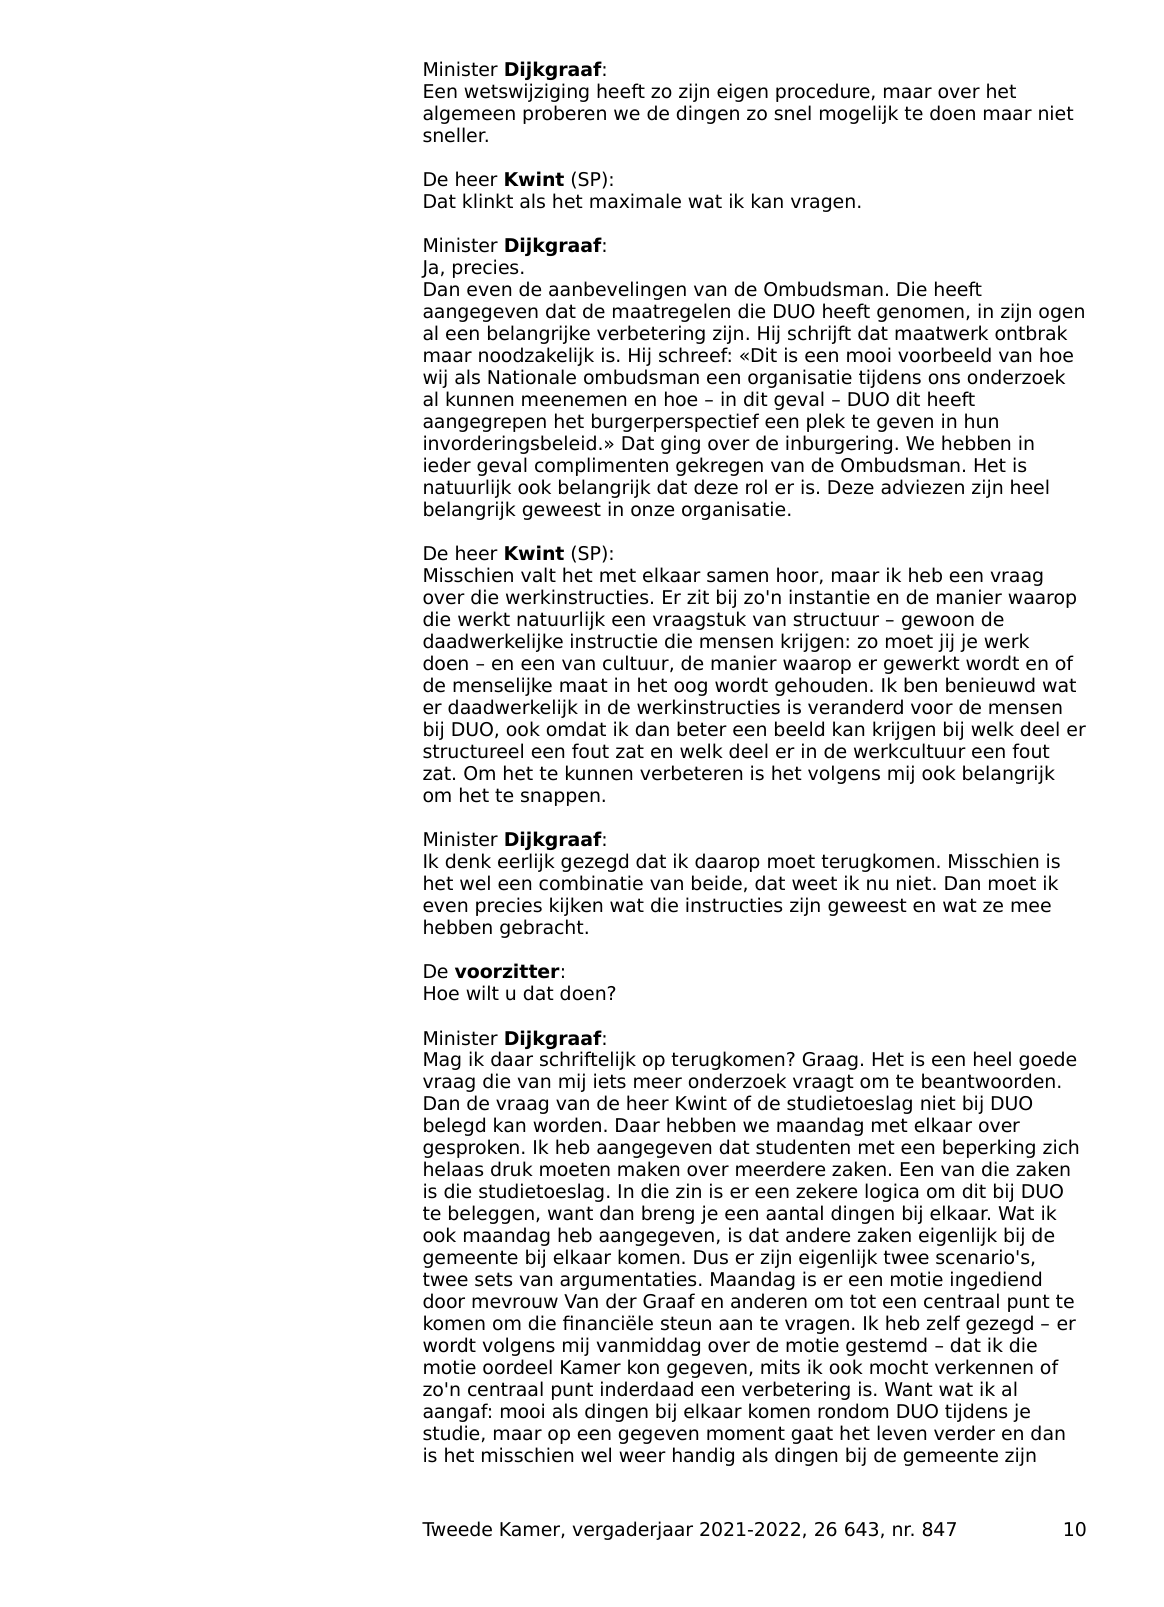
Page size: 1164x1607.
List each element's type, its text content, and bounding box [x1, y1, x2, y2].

text Minister Dijkgraaf: [422, 829, 1087, 851]
text Ja, precies. [422, 257, 1087, 279]
text Minister Dijkgraaf: [422, 59, 1087, 81]
text Ik denk eerlijk gezegd dat ik daarop moet terugkomen. Misschien is het wel een combinatie van beide, dat weet ik nu niet. Dan moet ik even precies kijken wat die instructies zijn geweest en wat ze mee hebben gebracht. [422, 851, 1087, 939]
text Mag ik daar schriftelijk op terugkomen? Graag. Het is een heel goede vraag die van mij iets meer onderzoek vraagt om te beantwoorden. [422, 1049, 1087, 1093]
text Misschien valt het met elkaar samen hoor, maar ik heb een vraag over die werkinstructies. Er zit bij zo'n instantie en de manier waarop die werkt natuurlijk een vraagstuk van structuur – gewoon de daadwerkelijke instructie die mensen krijgen: zo moet jij je werk doen – en een van cultuur, de manier waarop er gewerkt wordt en of de menselijke maat in het oog wordt gehouden. Ik ben benieuwd wat er daadwerkelijk in de werkinstructies is veranderd voor de mensen bij DUO, ook omdat ik dan beter een beeld kan krijgen bij welk deel er structureel een fout zat en welk deel er in de werkcultuur een fout zat. Om het te kunnen verbeteren is het volgens mij ook belangrijk om het te snappen. [422, 565, 1087, 807]
text Dan de vraag van de heer Kwint of de studietoeslag niet bij DUO belegd kan worden. Daar hebben we maandag met elkaar over gesproken. Ik heb aangegeven dat studenten met een beperking zich helaas druk moeten maken over meerdere zaken. Een van die zaken is die studietoeslag. In die zin is er een zekere logica om dit bij DUO te beleggen, want dan breng je een aantal dingen bij elkaar. Wat ik ook maandag heb aangegeven, is dat andere zaken eigenlijk bij de gemeente bij elkaar komen. Dus er zijn eigenlijk twee scenario's, twee sets van argumentaties. Maandag is er een motie ingediend door mevrouw Van der Graaf en anderen om tot een centraal punt te komen om die financiële steun aan te vragen. Ik heb zelf gezegd – er wordt volgens mij vanmiddag over de motie gestemd – dat ik die motie oordeel Kamer kon gegeven, mits ik ook mocht verkennen of zo'n centraal punt inderdaad een verbetering is. Want wat ik al aangaf: mooi als dingen bij elkaar komen rondom DUO tijdens je studie, maar op een gegeven moment gaat het leven verder en dan is het misschien wel weer handig als dingen bij de gemeente zijn [422, 1093, 1087, 1467]
text De heer Kwint (SP): [422, 543, 1087, 565]
text De voorzitter: [422, 961, 1087, 983]
text Een wetswijziging heeft zo zijn eigen procedure, maar over het algemeen proberen we de dingen zo snel mogelijk te doen maar niet sneller. [422, 81, 1087, 147]
text Minister Dijkgraaf: [422, 235, 1087, 257]
text De heer Kwint (SP): [422, 169, 1087, 191]
text Dat klinkt als het maximale wat ik kan vragen. [422, 191, 1087, 213]
text Dan even de aanbevelingen van de Ombudsman. Die heeft aangegeven dat de maatregelen die DUO heeft genomen, in zijn ogen al een belangrijke verbetering zijn. Hij schrijft dat maatwerk ontbrak maar noodzakelijk is. Hij schreef: «Dit is een mooi voorbeeld van hoe wij als Nationale ombudsman een organisatie tijdens ons onderzoek al kunnen meenemen en hoe – in dit geval – DUO dit heeft aangegrepen het burgerperspectief een plek te geven in hun invorderingsbeleid.» Dat ging over de inburgering. We hebben in ieder geval complimenten gekregen van de Ombudsman. Het is natuurlijk ook belangrijk dat deze rol er is. Deze adviezen zijn heel belangrijk geweest in onze organisatie. [422, 279, 1087, 521]
text Minister Dijkgraaf: [422, 1027, 1087, 1049]
text Hoe wilt u dat doen? [422, 983, 1087, 1005]
